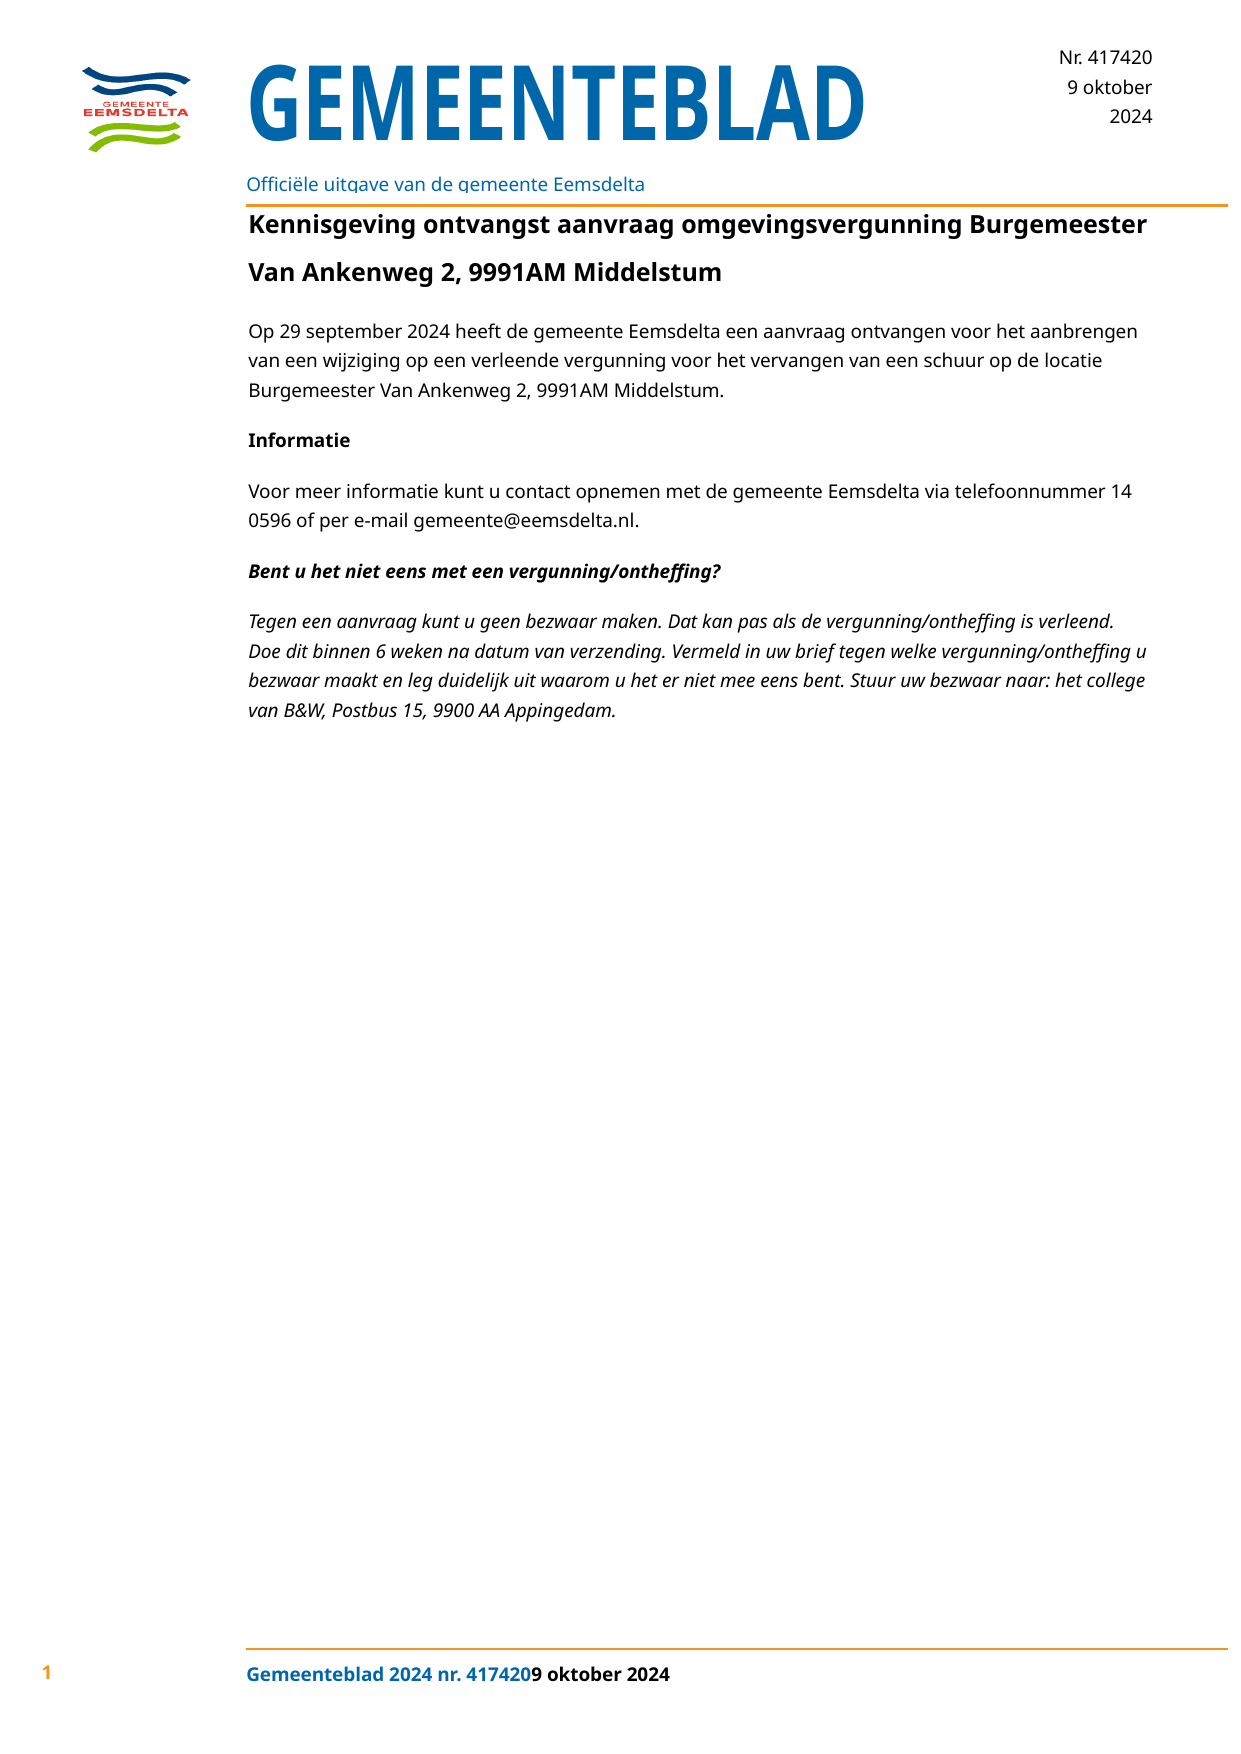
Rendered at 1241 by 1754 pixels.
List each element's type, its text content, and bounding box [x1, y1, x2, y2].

text Kennisgeving ontvangst aanvraag omgevingsvergunning Burgemeester Van Ankenweg 2, 9991AM Middelstum [248, 207, 1152, 288]
text Bent u het niet eens met een vergunning/ontheffing? [248, 558, 1152, 584]
text Tegen een aanvraag kunt u geen bezwaar maken. Dat kan pas als de vergunning/ontheffing is verleend. Doe dit binnen 6 weken na datum van verzending. Vermeld in uw brief tegen welke vergunning/ontheffing u bezwaar maakt en leg duidelijk uit waarom u het er niet mee eens bent. Stuur uw bezwaar naar: het college van B&W, Postbus 15, 9900 AA Appingedam. [248, 608, 1152, 723]
text Voor meer informatie kunt u contact opnemen met de gemeente Eemsdelta via telefoonnummer 14 0596 of per e-mail gemeente@eemsdelta.nl. [248, 478, 1152, 533]
text Informatie [248, 427, 1152, 453]
picture [41, 47, 231, 172]
text Op 29 september 2024 heeft de gemeente Eemsdelta een aanvraag ontvangen voor het aanbrengen van een wijziging op een verleende vergunning voor het vervangen van een schuur op de locatie Burgemeester Van Ankenweg 2, 9991AM Middelstum. [248, 318, 1152, 403]
